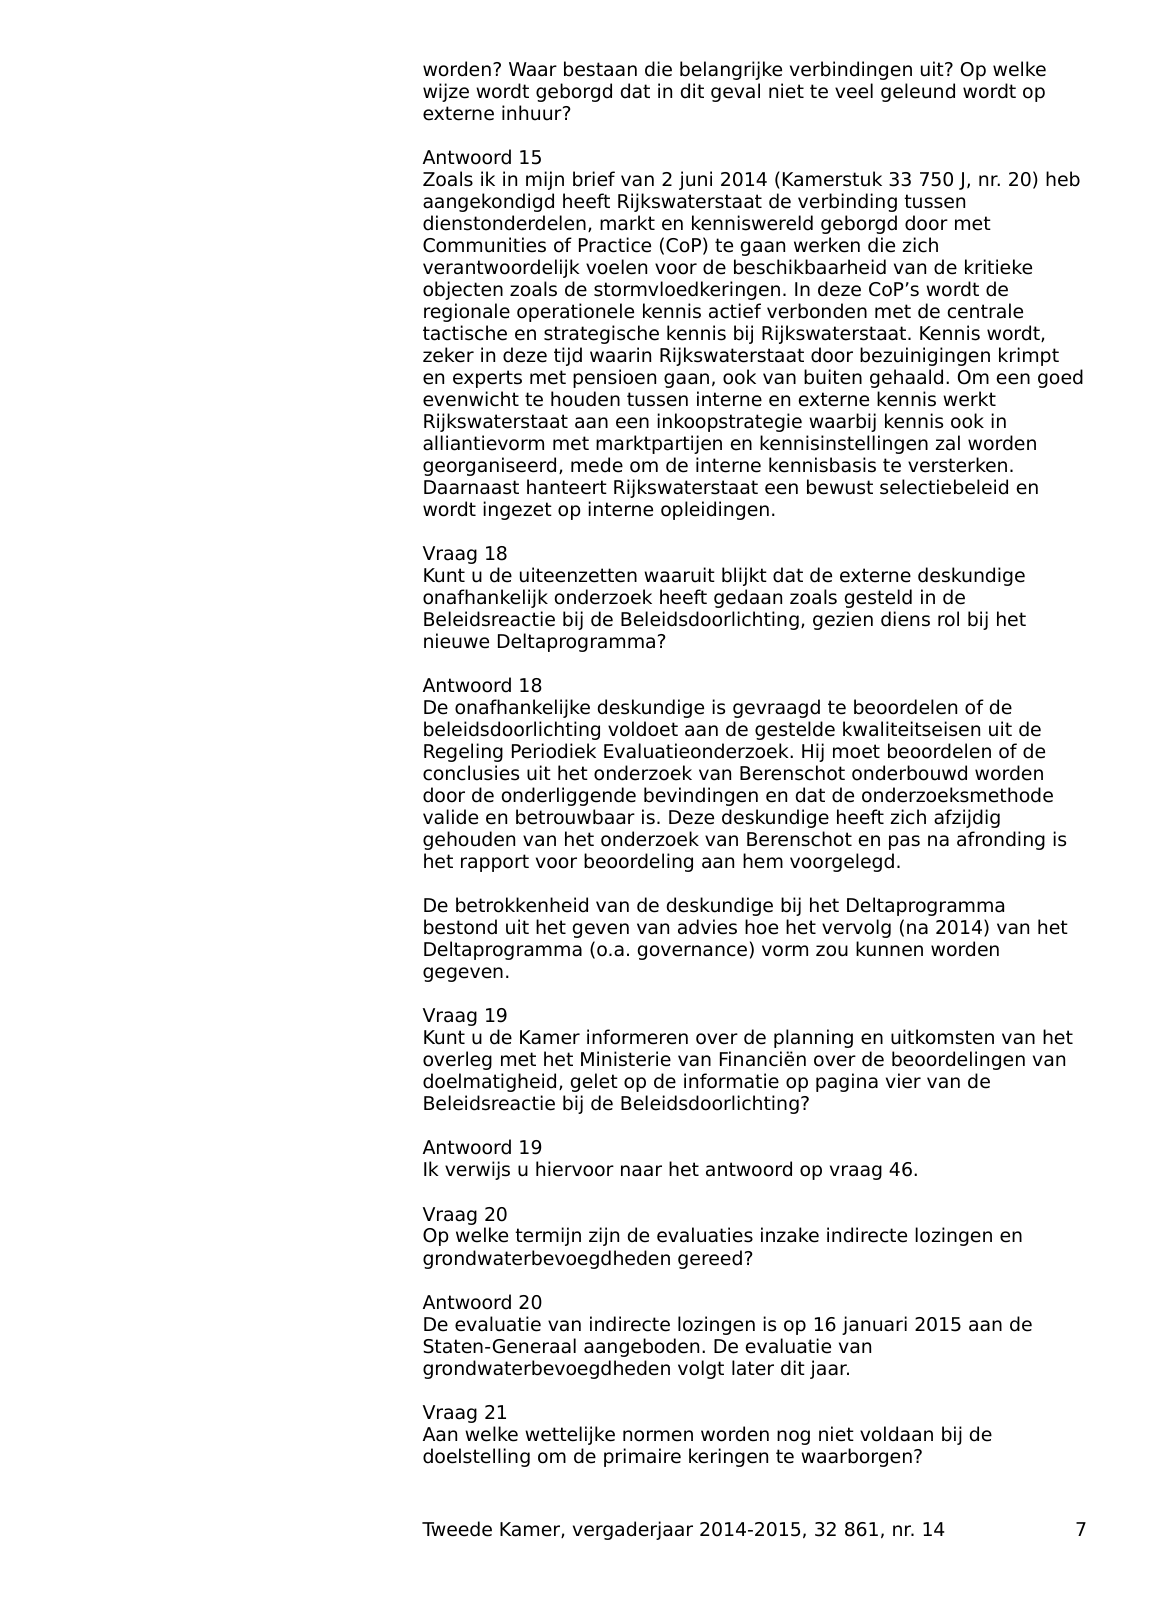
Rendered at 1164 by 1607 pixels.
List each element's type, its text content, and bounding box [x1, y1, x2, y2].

text Vraag 18 [422, 543, 1087, 565]
text De evaluatie van indirecte lozingen is op 16 januari 2015 aan de Staten-Generaal aangeboden. De evaluatie van grondwaterbevoegdheden volgt later dit jaar. [422, 1313, 1087, 1379]
text Antwoord 19 [422, 1137, 1087, 1159]
text Op welke termijn zijn de evaluaties inzake indirecte lozingen en grondwaterbevoegdheden gereed? [422, 1225, 1087, 1269]
text worden? Waar bestaan die belangrijke verbindingen uit? Op welke wijze wordt geborgd dat in dit geval niet te veel geleund wordt op externe inhuur? [422, 59, 1087, 125]
text Vraag 20 [422, 1203, 1087, 1225]
text Ik verwijs u hiervoor naar het antwoord op vraag 46. [422, 1159, 1087, 1181]
text Antwoord 20 [422, 1292, 1087, 1313]
text Antwoord 18 [422, 675, 1087, 697]
text Aan welke wettelijke normen worden nog niet voldaan bij de doelstelling om de primaire keringen te waarborgen? [422, 1424, 1087, 1468]
text Vraag 21 [422, 1402, 1087, 1424]
text De betrokkenheid van de deskundige bij het Deltaprogramma bestond uit het geven van advies hoe het vervolg (na 2014) van het Deltaprogramma (o.a. governance) vorm zou kunnen worden gegeven. [422, 895, 1087, 983]
text Kunt u de Kamer informeren over de planning en uitkomsten van het overleg met het Ministerie van Financiën over de beoordelingen van doelmatigheid, gelet op de informatie op pagina vier van de Beleidsreactie bij de Beleidsdoorlichting? [422, 1027, 1087, 1115]
text De onafhankelijke deskundige is gevraagd te beoordelen of de beleidsdoorlichting voldoet aan de gestelde kwaliteitseisen uit de Regeling Periodiek Evaluatieonderzoek. Hij moet beoordelen of de conclusies uit het onderzoek van Berenschot onderbouwd worden door de onderliggende bevindingen en dat de onderzoeksmethode valide en betrouwbaar is. Deze deskundige heeft zich afzijdig gehouden van het onderzoek van Berenschot en pas na afronding is het rapport voor beoordeling aan hem voorgelegd. [422, 697, 1087, 873]
text Vraag 19 [422, 1005, 1087, 1027]
text Zoals ik in mijn brief van 2 juni 2014 (Kamerstuk 33 750 J, nr. 20) heb aangekondigd heeft Rijkswaterstaat de verbinding tussen dienstonderdelen, markt en kenniswereld geborgd door met Communities of Practice (CoP) te gaan werken die zich verantwoordelijk voelen voor de beschikbaarheid van de kritieke objecten zoals de stormvloedkeringen. In deze CoP’s wordt de regionale operationele kennis actief verbonden met de centrale tactische en strategische kennis bij Rijkswaterstaat. Kennis wordt, zeker in deze tijd waarin Rijkswaterstaat door bezuinigingen krimpt en experts met pensioen gaan, ook van buiten gehaald. Om een goed evenwicht te houden tussen interne en externe kennis werkt Rijkswaterstaat aan een inkoopstrategie waarbij kennis ook in alliantievorm met marktpartijen en kennisinstellingen zal worden georganiseerd, mede om de interne kennisbasis te versterken. Daarnaast hanteert Rijkswaterstaat een bewust selectiebeleid en wordt ingezet op interne opleidingen. [422, 169, 1087, 521]
text Kunt u de uiteenzetten waaruit blijkt dat de externe deskundige onafhankelijk onderzoek heeft gedaan zoals gesteld in de Beleidsreactie bij de Beleidsdoorlichting, gezien diens rol bij het nieuwe Deltaprogramma? [422, 565, 1087, 653]
text Antwoord 15 [422, 147, 1087, 169]
